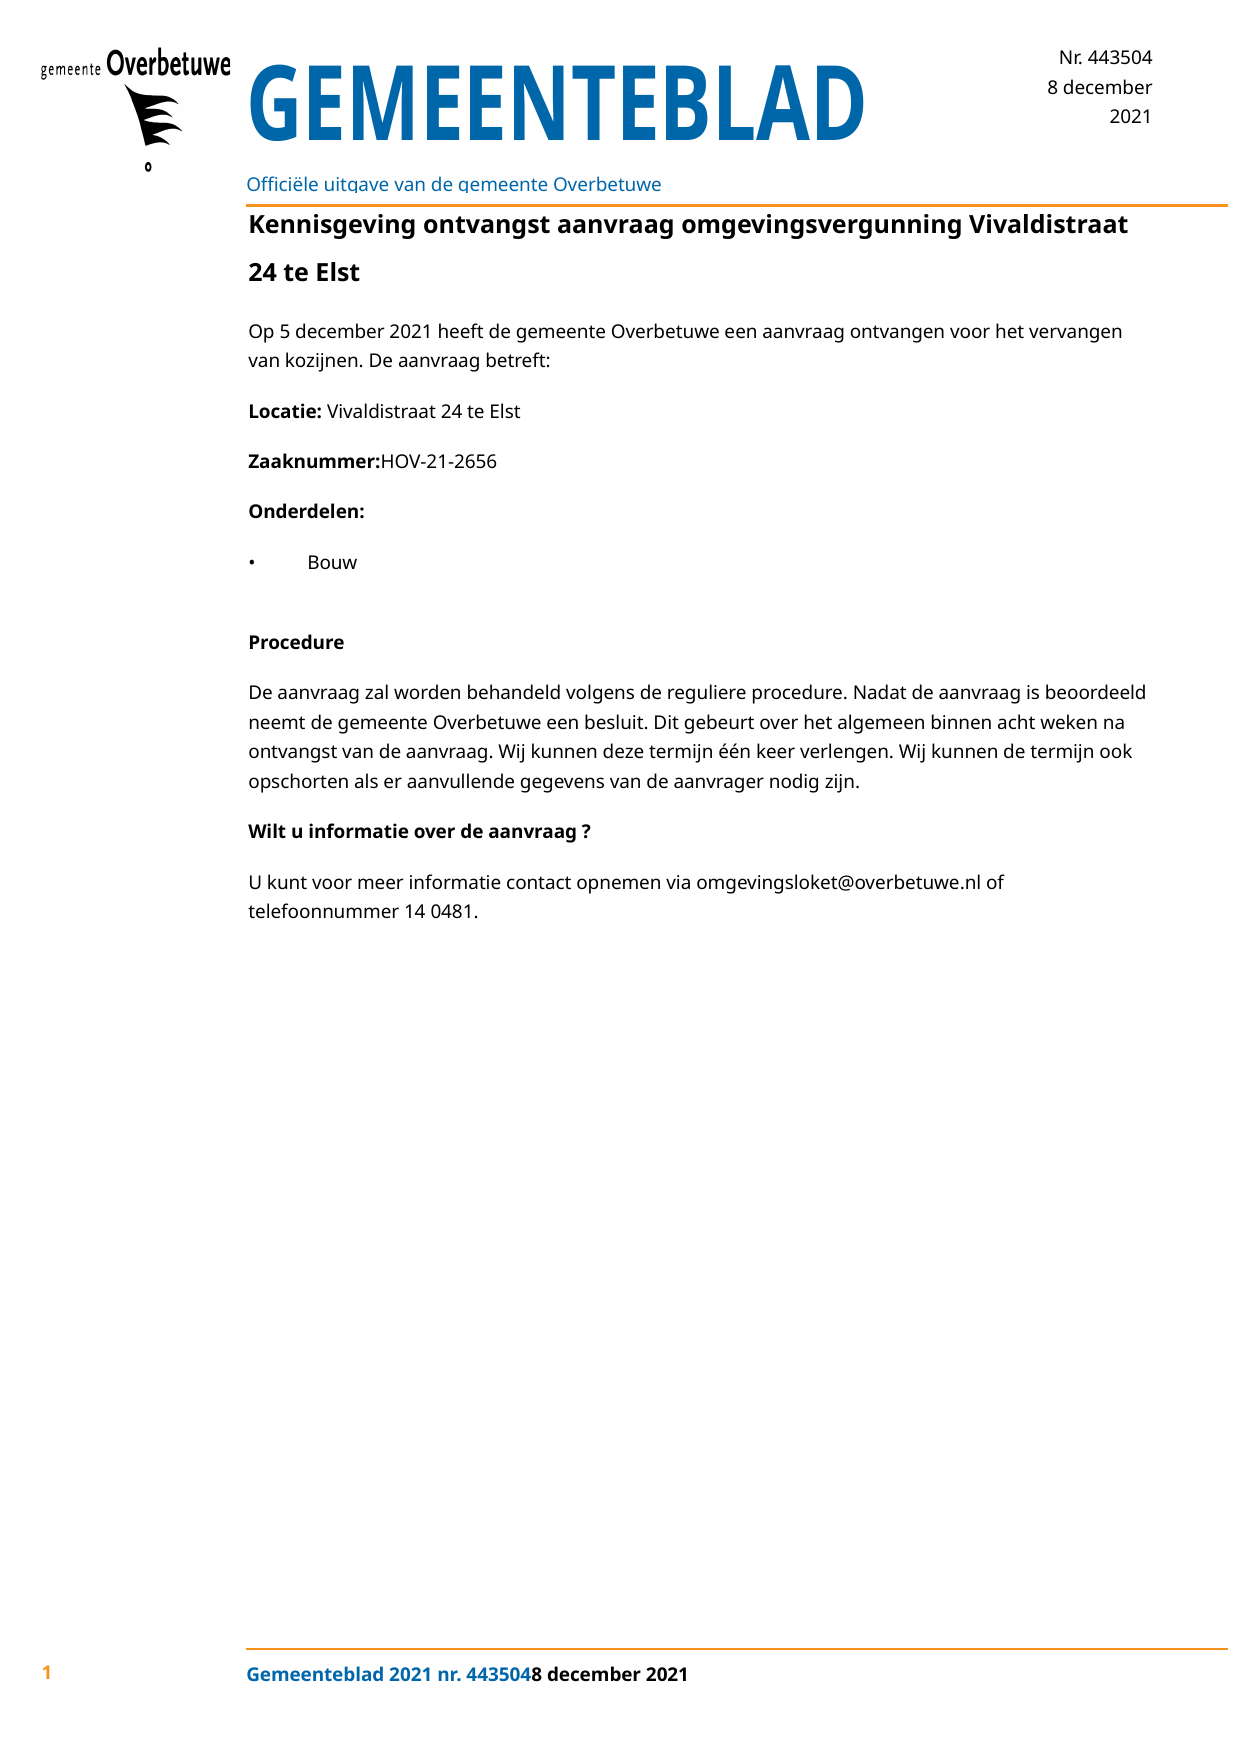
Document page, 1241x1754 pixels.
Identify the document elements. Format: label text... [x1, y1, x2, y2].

picture [41, 47, 231, 172]
list Bouw [248, 549, 1152, 575]
text De aanvraag zal worden behandeld volgens de reguliere procedure. Nadat de aanvraag is beoordeeld neemt de gemeente Overbetuwe een besluit. Dit gebeurt over het algemeen binnen acht weken na ontvangst van de aanvraag. Wij kunnen deze termijn één keer verlengen. Wij kunnen de termijn ook opschorten als er aanvullende gegevens van de aanvrager nodig zijn. [248, 679, 1152, 794]
text Procedure [248, 629, 1152, 655]
text Locatie: Vivaldistraat 24 te Elst [248, 398, 1152, 424]
text U kunt voor meer informatie contact opnemen via omgevingsloket@overbetuwe.nl of telefoonnummer 14 0481. [248, 869, 1152, 924]
text Wilt u informatie over de aanvraag ? [248, 819, 1152, 844]
text Kennisgeving ontvangst aanvraag omgevingsvergunning Vivaldistraat 24 te Elst [248, 207, 1152, 288]
text Op 5 december 2021 heeft de gemeente Overbetuwe een aanvraag ontvangen voor het vervangen van kozijnen. De aanvraag betreft: [248, 318, 1152, 373]
text Onderdelen: [248, 499, 1152, 524]
text Zaaknummer:HOV-21-2656 [248, 448, 1152, 474]
